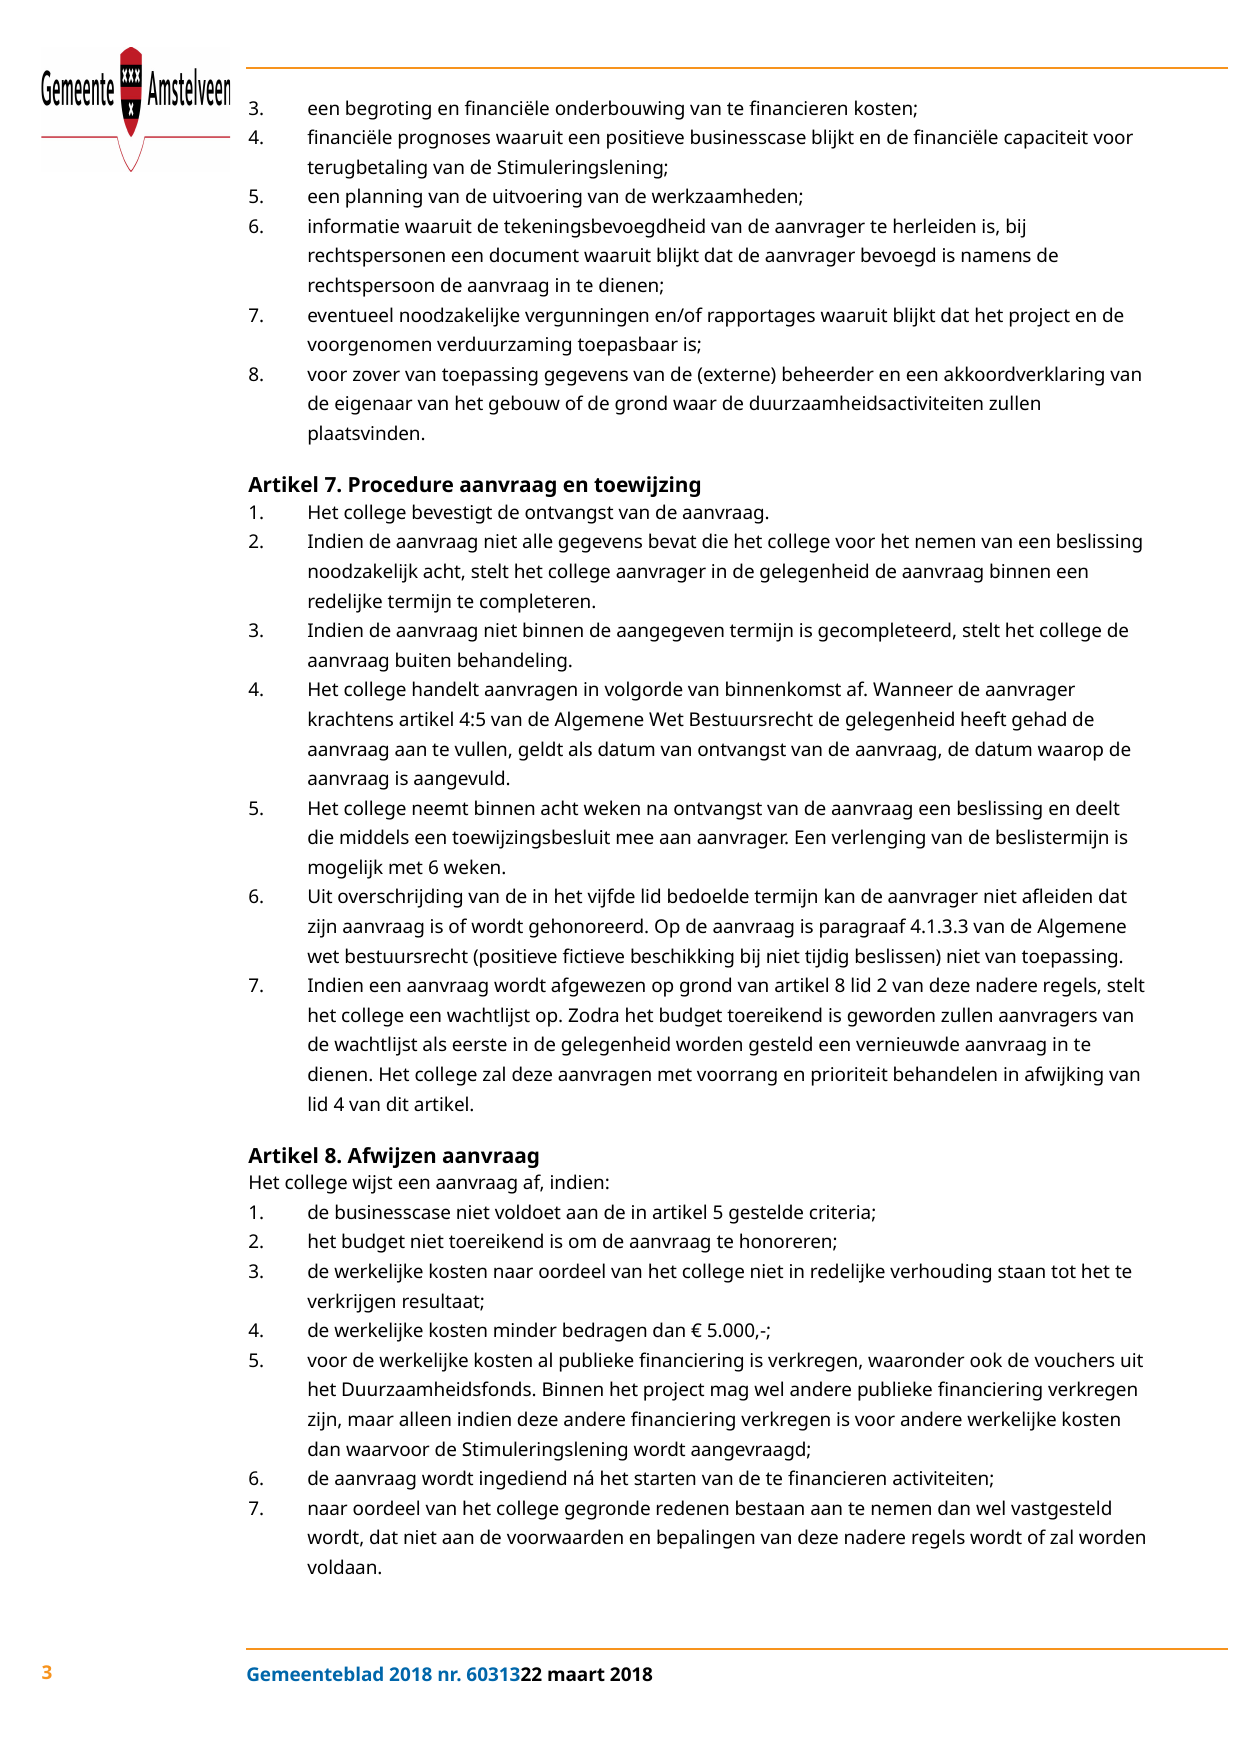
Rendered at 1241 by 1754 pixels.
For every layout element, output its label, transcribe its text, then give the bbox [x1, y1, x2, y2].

text Artikel 7. Procedure aanvraag en toewijzing [248, 471, 1152, 499]
list een planning van de uitvoering van de werkzaamheden; [248, 183, 1152, 209]
list het budget niet toereikend is om de aanvraag te honoreren; [248, 1229, 1152, 1254]
list naar oordeel van het college gegronde redenen bestaan aan te nemen dan wel vastgesteld wordt, dat niet aan de voorwaarden en bepalingen van deze nadere regels wordt of zal worden voldaan. [248, 1495, 1152, 1580]
list Indien de aanvraag niet alle gegevens bevat die het college voor het nemen van een beslissing noodzakelijk acht, stelt het college aanvrager in de gelegenheid de aanvraag binnen een redelijke termijn te completeren. [248, 529, 1152, 613]
list financiële prognoses waaruit een positieve businesscase blijkt en de financiële capaciteit voor terugbetaling van de Stimuleringslening; [248, 124, 1152, 180]
list de businesscase niet voldoet aan de in artikel 5 gestelde criteria; [248, 1199, 1152, 1225]
picture [41, 47, 231, 172]
list een begroting en financiële onderbouwing van te financieren kosten; [248, 95, 1152, 121]
list Het college bevestigt de ontvangst van de aanvraag. [248, 499, 1152, 525]
text Het college wijst een aanvraag af, indien: [248, 1169, 1152, 1195]
list eventueel noodzakelijke vergunningen en/of rapportages waaruit blijkt dat het project en de voorgenomen verduurzaming toepasbaar is; [248, 302, 1152, 357]
list Het college neemt binnen acht weken na ontvangst van de aanvraag een beslissing en deelt die middels een toewijzingsbesluit mee aan aanvrager. Een verlenging van de beslistermijn is mogelijk met 6 weken. [248, 795, 1152, 880]
list de aanvraag wordt ingediend ná het starten van de te financieren activiteiten; [248, 1465, 1152, 1491]
list voor zover van toepassing gegevens van de (externe) beheerder en een akkoordverklaring van de eigenaar van het gebouw of de grond waar de duurzaamheidsactiviteiten zullen plaatsvinden. [248, 361, 1152, 446]
list de werkelijke kosten minder bedragen dan € 5.000,-; [248, 1317, 1152, 1343]
list voor de werkelijke kosten al publieke financiering is verkregen, waaronder ook de vouchers uit het Duurzaamheidsfonds. Binnen het project mag wel andere publieke financiering verkregen zijn, maar alleen indien deze andere financiering verkregen is voor andere werkelijke kosten dan waarvoor de Stimuleringslening wordt aangevraagd; [248, 1347, 1152, 1462]
list Indien de aanvraag niet binnen de aangegeven termijn is gecompleteerd, stelt het college de aanvraag buiten behandeling. [248, 617, 1152, 673]
list de werkelijke kosten naar oordeel van het college niet in redelijke verhouding staan tot het te verkrijgen resultaat; [248, 1258, 1152, 1314]
list Uit overschrijding van de in het vijfde lid bedoelde termijn kan de aanvrager niet afleiden dat zijn aanvraag is of wordt gehonoreerd. Op de aanvraag is paragraaf 4.1.3.3 van de Algemene wet bestuursrecht (positieve fictieve beschikking bij niet tijdig beslissen) niet van toepassing. [248, 884, 1152, 968]
list Indien een aanvraag wordt afgewezen op grond van artikel 8 lid 2 van deze nadere regels, stelt het college een wachtlijst op. Zodra het budget toereikend is geworden zullen aanvragers van de wachtlijst als eerste in de gelegenheid worden gesteld een vernieuwde aanvraag in te dienen. Het college zal deze aanvragen met voorrang en prioriteit behandelen in afwijking van lid 4 van dit artikel. [248, 972, 1152, 1116]
list Het college handelt aanvragen in volgorde van binnenkomst af. Wanneer de aanvrager krachtens artikel 4:5 van de Algemene Wet Bestuursrecht de gelegenheid heeft gehad de aanvraag aan te vullen, geldt als datum van ontvangst van de aanvraag, de datum waarop de aanvraag is aangevuld. [248, 677, 1152, 791]
list informatie waaruit de tekeningsbevoegdheid van de aanvrager te herleiden is, bij rechtspersonen een document waaruit blijkt dat de aanvrager bevoegd is namens de rechtspersoon de aanvraag in te dienen; [248, 213, 1152, 298]
text Artikel 8. Afwijzen aanvraag [248, 1141, 1152, 1169]
